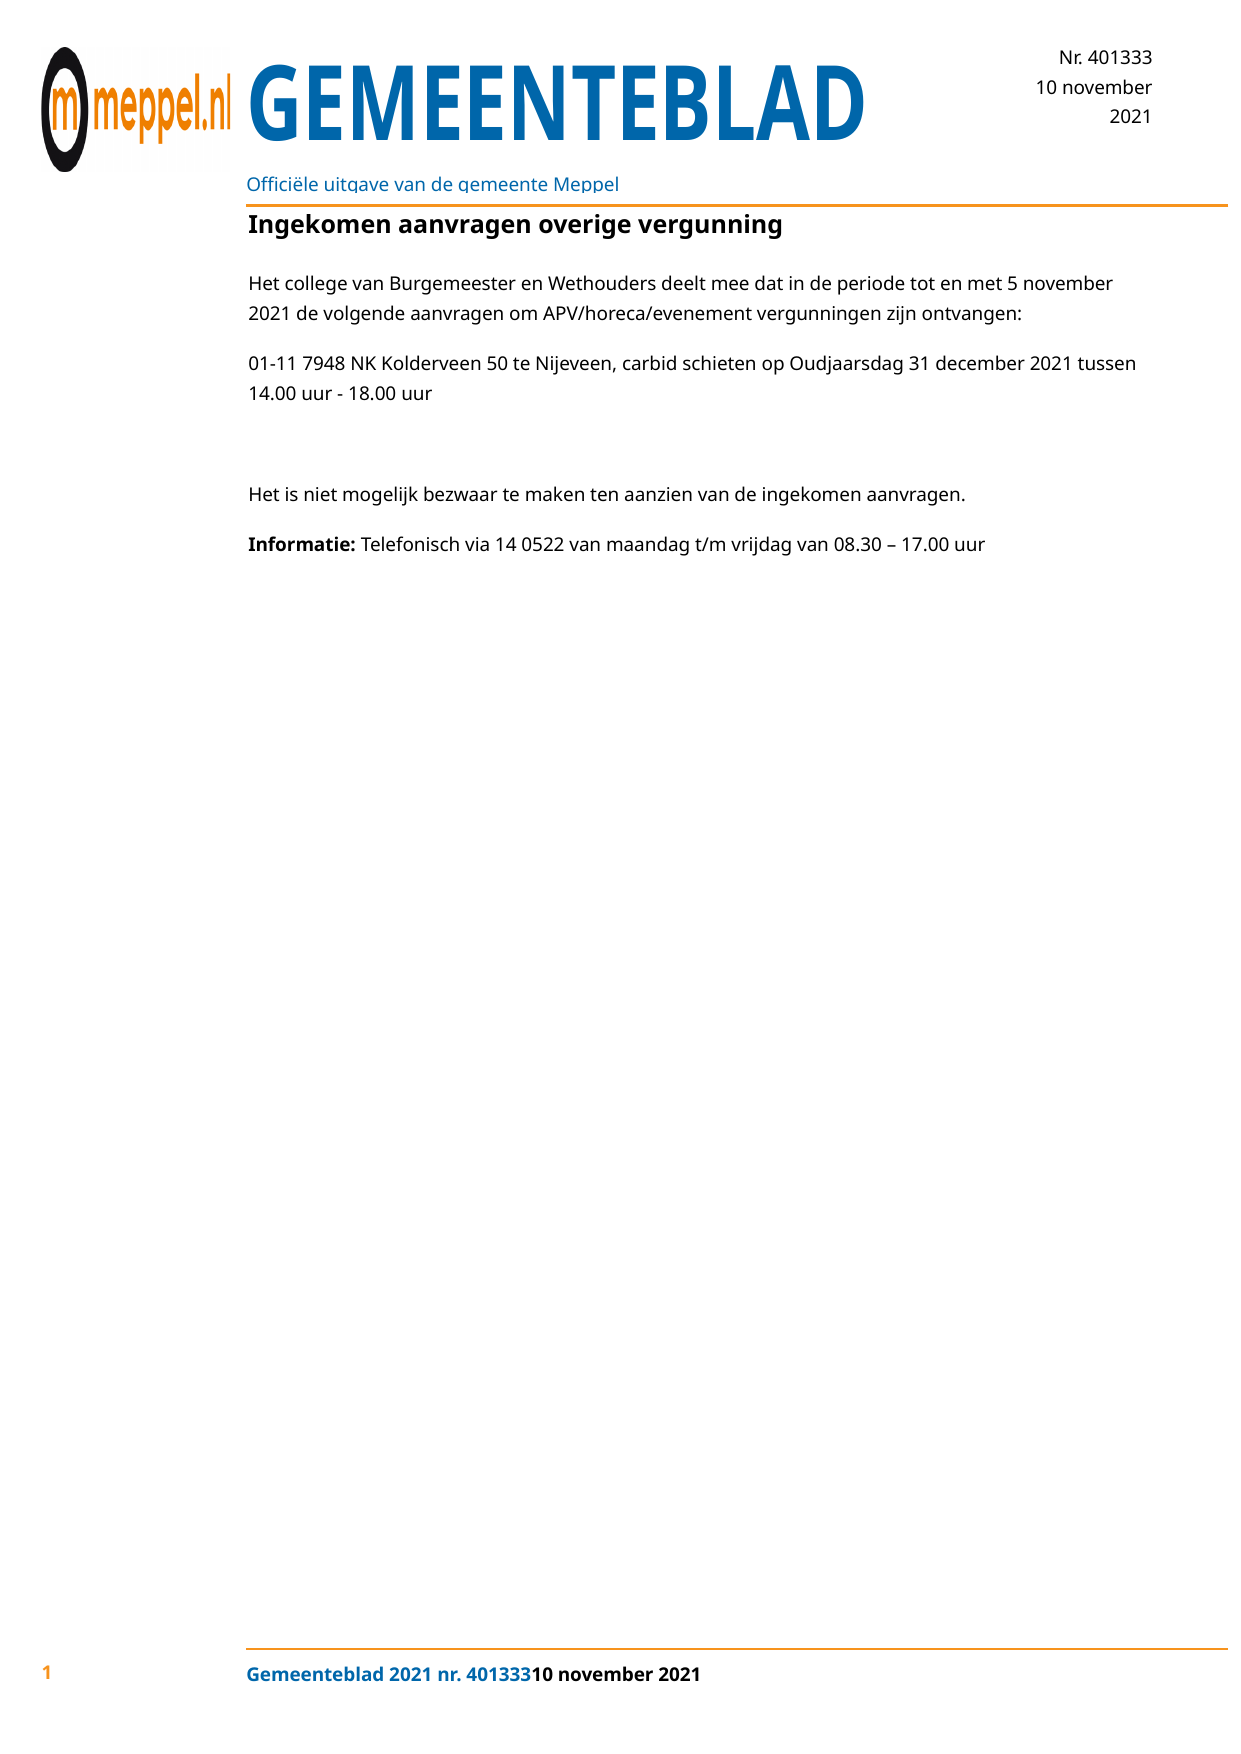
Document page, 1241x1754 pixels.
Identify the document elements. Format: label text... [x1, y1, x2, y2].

text Het is niet mogelijk bezwaar te maken ten aanzien van de ingekomen aanvragen. [248, 481, 1152, 506]
text 01-11 7948 NK Kolderveen 50 te Nijeveen, carbid schieten op Oudjaarsdag 31 december 2021 tussen 14.00 uur - 18.00 uur [248, 350, 1152, 406]
text Ingekomen aanvragen overige vergunning [248, 207, 1152, 241]
text Informatie: Telefonisch via 14 0522 van maandag t/m vrijdag van 08.30 – 17.00 uur [248, 531, 1152, 557]
text Het college van Burgemeester en Wethouders deelt mee dat in de periode tot en met 5 november 2021 de volgende aanvragen om APV/horeca/evenement vergunningen zijn ontvangen: [248, 270, 1152, 326]
picture [41, 47, 231, 172]
